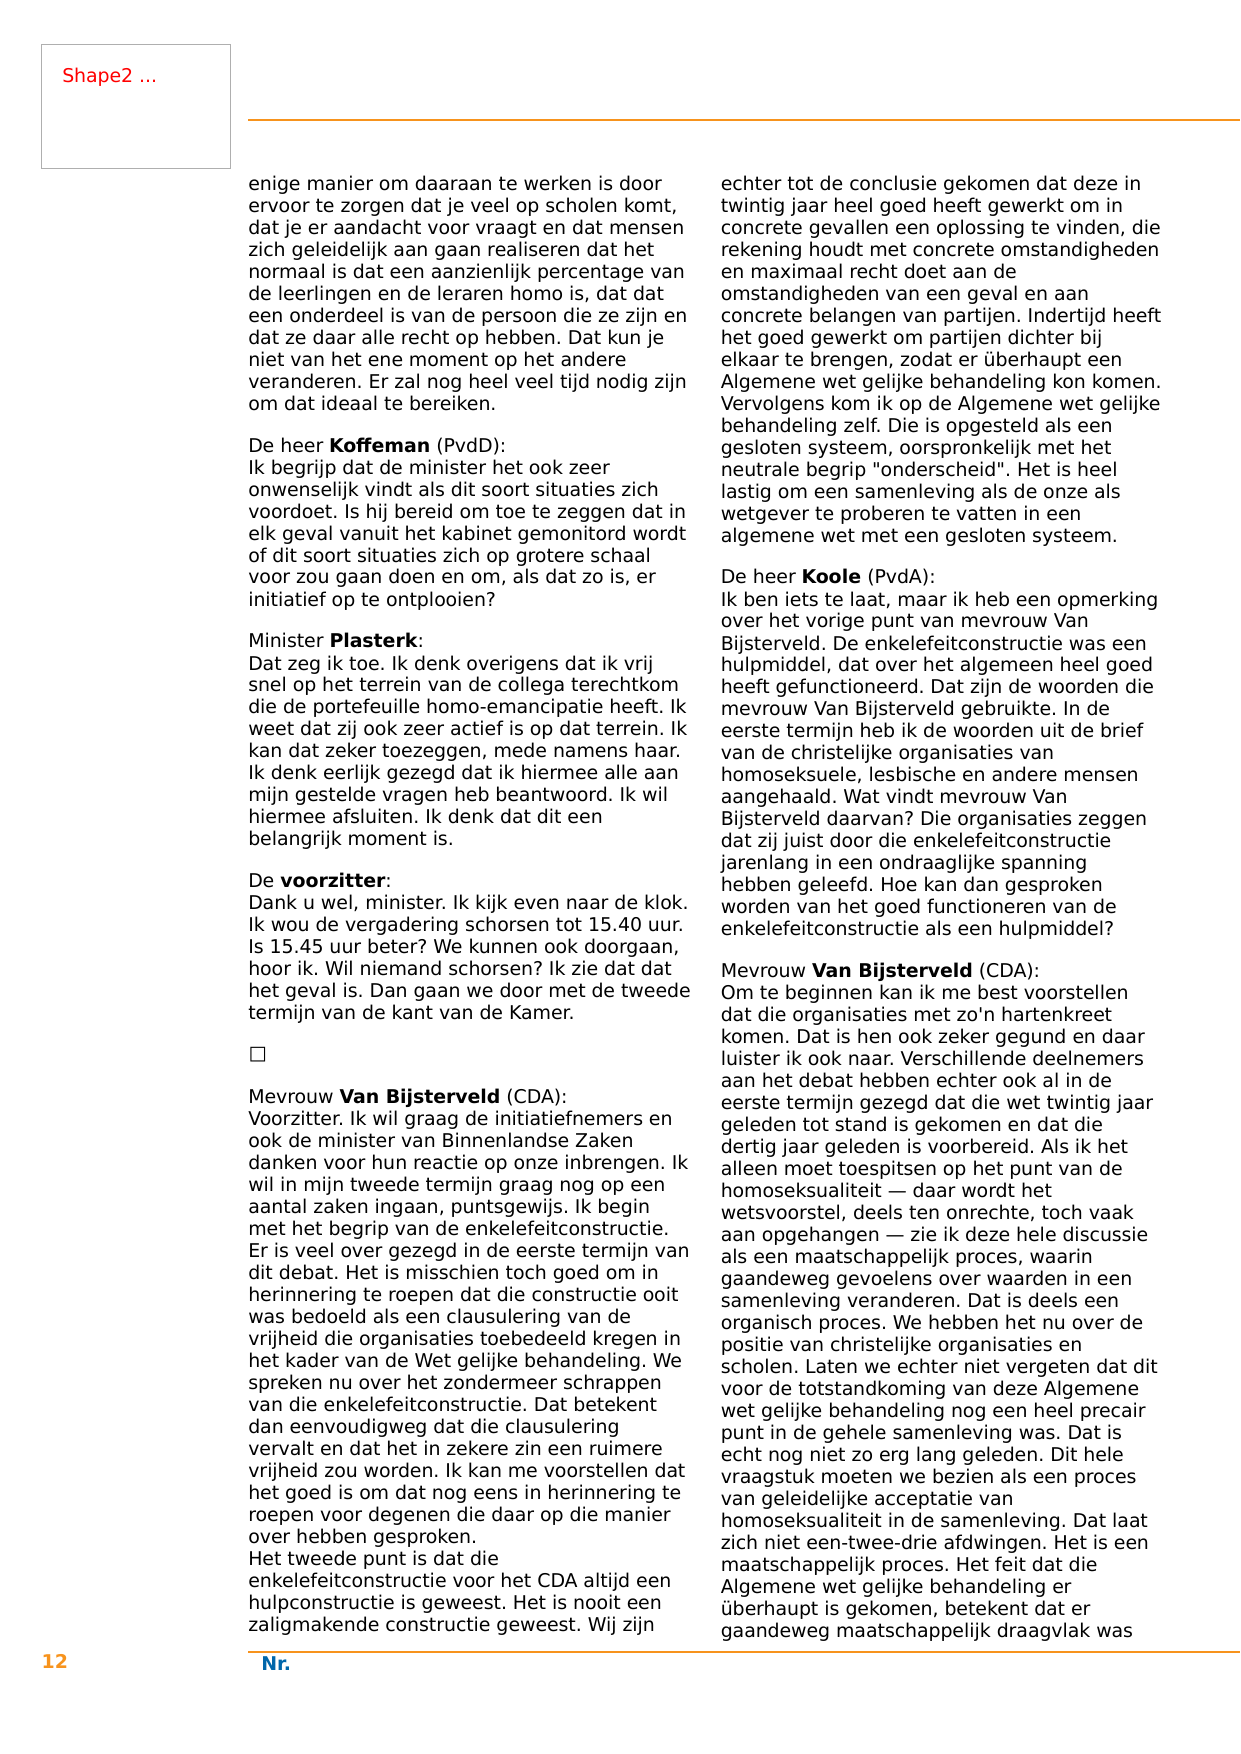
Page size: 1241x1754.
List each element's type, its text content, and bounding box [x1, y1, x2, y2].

text Om te beginnen kan ik me best voorstellen dat die organisaties met zo'n hartenkreet komen. Dat is hen ook zeker gegund en daar luister ik ook naar. Verschillende deelnemers aan het debat hebben echter ook al in de eerste termijn gezegd dat die wet twintig jaar geleden tot stand is gekomen en dat die dertig jaar geleden is voorbereid. Als ik het alleen moet toespitsen op het punt van de homoseksualiteit — daar wordt het wetsvoorstel, deels ten onrechte, toch vaak aan opgehangen — zie ik deze hele discussie als een maatschappelijk proces, waarin gaandeweg gevoelens over waarden in een samenleving veranderen. Dat is deels een organisch proces. We hebben het nu over de positie van christelijke organisaties en scholen. Laten we echter niet vergeten dat dit voor de totstandkoming van deze Algemene wet gelijke behandeling nog een heel precair punt in de gehele samenleving was. Dat is echt nog niet zo erg lang geleden. Dit hele vraagstuk moeten we bezien als een proces van geleidelijke acceptatie van homoseksualiteit in de samenleving. Dat laat zich niet een-twee-drie afdwingen. Het is een maatschappelijk proces. Het feit dat die Algemene wet gelijke behandeling er überhaupt is gekomen, betekent dat er gaandeweg maatschappelijk draagvlak was [721, 982, 1163, 1641]
text Dat zeg ik toe. Ik denk overigens dat ik vrij snel op het terrein van de collega terechtkom die de portefeuille homo-emancipatie heeft. Ik weet dat zij ook zeer actief is op dat terrein. Ik kan dat zeker toezeggen, mede namens haar. [248, 652, 691, 762]
text Vervolgens kom ik op de Algemene wet gelijke behandeling zelf. Die is opgesteld als een gesloten systeem, oorspronkelijk met het neutrale begrip "onderscheid". Het is heel lastig om een samenleving als de onze als wetgever te proberen te vatten in een algemene wet met een gesloten systeem. [721, 393, 1163, 546]
text Ik ben iets te laat, maar ik heb een opmerking over het vorige punt van mevrouw Van Bijsterveld. De enkelefeitconstructie was een hulpmiddel, dat over het algemeen heel goed heeft gefunctioneerd. Dat zijn de woorden die mevrouw Van Bijsterveld gebruikte. In de eerste termijn heb ik de woorden uit de brief van de christelijke organisaties van homoseksuele, lesbische en andere mensen aangehaald. Wat vindt mevrouw Van Bijsterveld daarvan? Die organisaties zeggen dat zij juist door die enkelefeitconstructie jarenlang in een ondraaglijke spanning hebben geleefd. Hoe kan dan gesproken worden van het goed functioneren van de enkelefeitconstructie als een hulpmiddel? [721, 588, 1163, 940]
text ⬜ [248, 1044, 691, 1066]
text De heer Koffeman (PvdD): [248, 434, 691, 457]
text Het tweede punt is dat die enkelefeitconstructie voor het CDA altijd een hulpconstructie is geweest. Het is nooit een zaligmakende constructie geweest. Wij zijn [248, 1548, 691, 1636]
text De heer Koole (PvdA): [721, 566, 1163, 588]
text Mevrouw Van Bijsterveld (CDA): [721, 960, 1163, 982]
text Dank u wel, minister. Ik kijk even naar de klok. Ik wou de vergadering schorsen tot 15.40 uur. Is 15.45 uur beter? We kunnen ook doorgaan, hoor ik. Wil niemand schorsen? Ik zie dat dat het geval is. Dan gaan we door met de tweede termijn van de kant van de Kamer. [248, 892, 691, 1024]
text Minister Plasterk: [248, 630, 691, 652]
text enige manier om daaraan te werken is door ervoor te zorgen dat je veel op scholen komt, dat je er aandacht voor vraagt en dat mensen zich geleidelijk aan gaan realiseren dat het normaal is dat een aanzienlijk percentage van de leerlingen en de leraren homo is, dat dat een onderdeel is van de persoon die ze zijn en dat ze daar alle recht op hebben. Dat kun je niet van het ene moment op het andere veranderen. Er zal nog heel veel tijd nodig zijn om dat ideaal te bereiken. [248, 173, 691, 414]
text De voorzitter: [248, 870, 691, 892]
text Voorzitter. Ik wil graag de initiatiefnemers en ook de minister van Binnenlandse Zaken danken voor hun reactie op onze inbrengen. Ik wil in mijn tweede termijn graag nog op een aantal zaken ingaan, puntsgewijs. Ik begin met het begrip van de enkelefeitconstructie. Er is veel over gezegd in de eerste termijn van dit debat. Het is misschien toch goed om in herinnering te roepen dat die constructie ooit was bedoeld als een clausulering van de vrijheid die organisaties toebedeeld kregen in het kader van de Wet gelijke behandeling. We spreken nu over het zondermeer schrappen van die enkelefeitconstructie. Dat betekent dan eenvoudigweg dat die clausulering vervalt en dat het in zekere zin een ruimere vrijheid zou worden. Ik kan me voorstellen dat het goed is om dat nog eens in herinnering te roepen voor degenen die daar op die manier over hebben gesproken. [248, 1108, 691, 1548]
text Ik denk eerlijk gezegd dat ik hiermee alle aan mijn gestelde vragen heb beantwoord. Ik wil hiermee afsluiten. Ik denk dat dit een belangrijk moment is. [248, 762, 691, 850]
text Ik begrijp dat de minister het ook zeer onwenselijk vindt als dit soort situaties zich voordoet. Is hij bereid om toe te zeggen dat in elk geval vanuit het kabinet gemonitord wordt of dit soort situaties zich op grotere schaal voor zou gaan doen en om, als dat zo is, er initiatief op te ontplooien? [248, 457, 691, 610]
text Mevrouw Van Bijsterveld (CDA): [248, 1086, 691, 1108]
text echter tot de conclusie gekomen dat deze in twintig jaar heel goed heeft gewerkt om in concrete gevallen een oplossing te vinden, die rekening houdt met concrete omstandigheden en maximaal recht doet aan de omstandigheden van een geval en aan concrete belangen van partijen. Indertijd heeft het goed gewerkt om partijen dichter bij elkaar te brengen, zodat er überhaupt een Algemene wet gelijke behandeling kon komen. [721, 173, 1163, 393]
